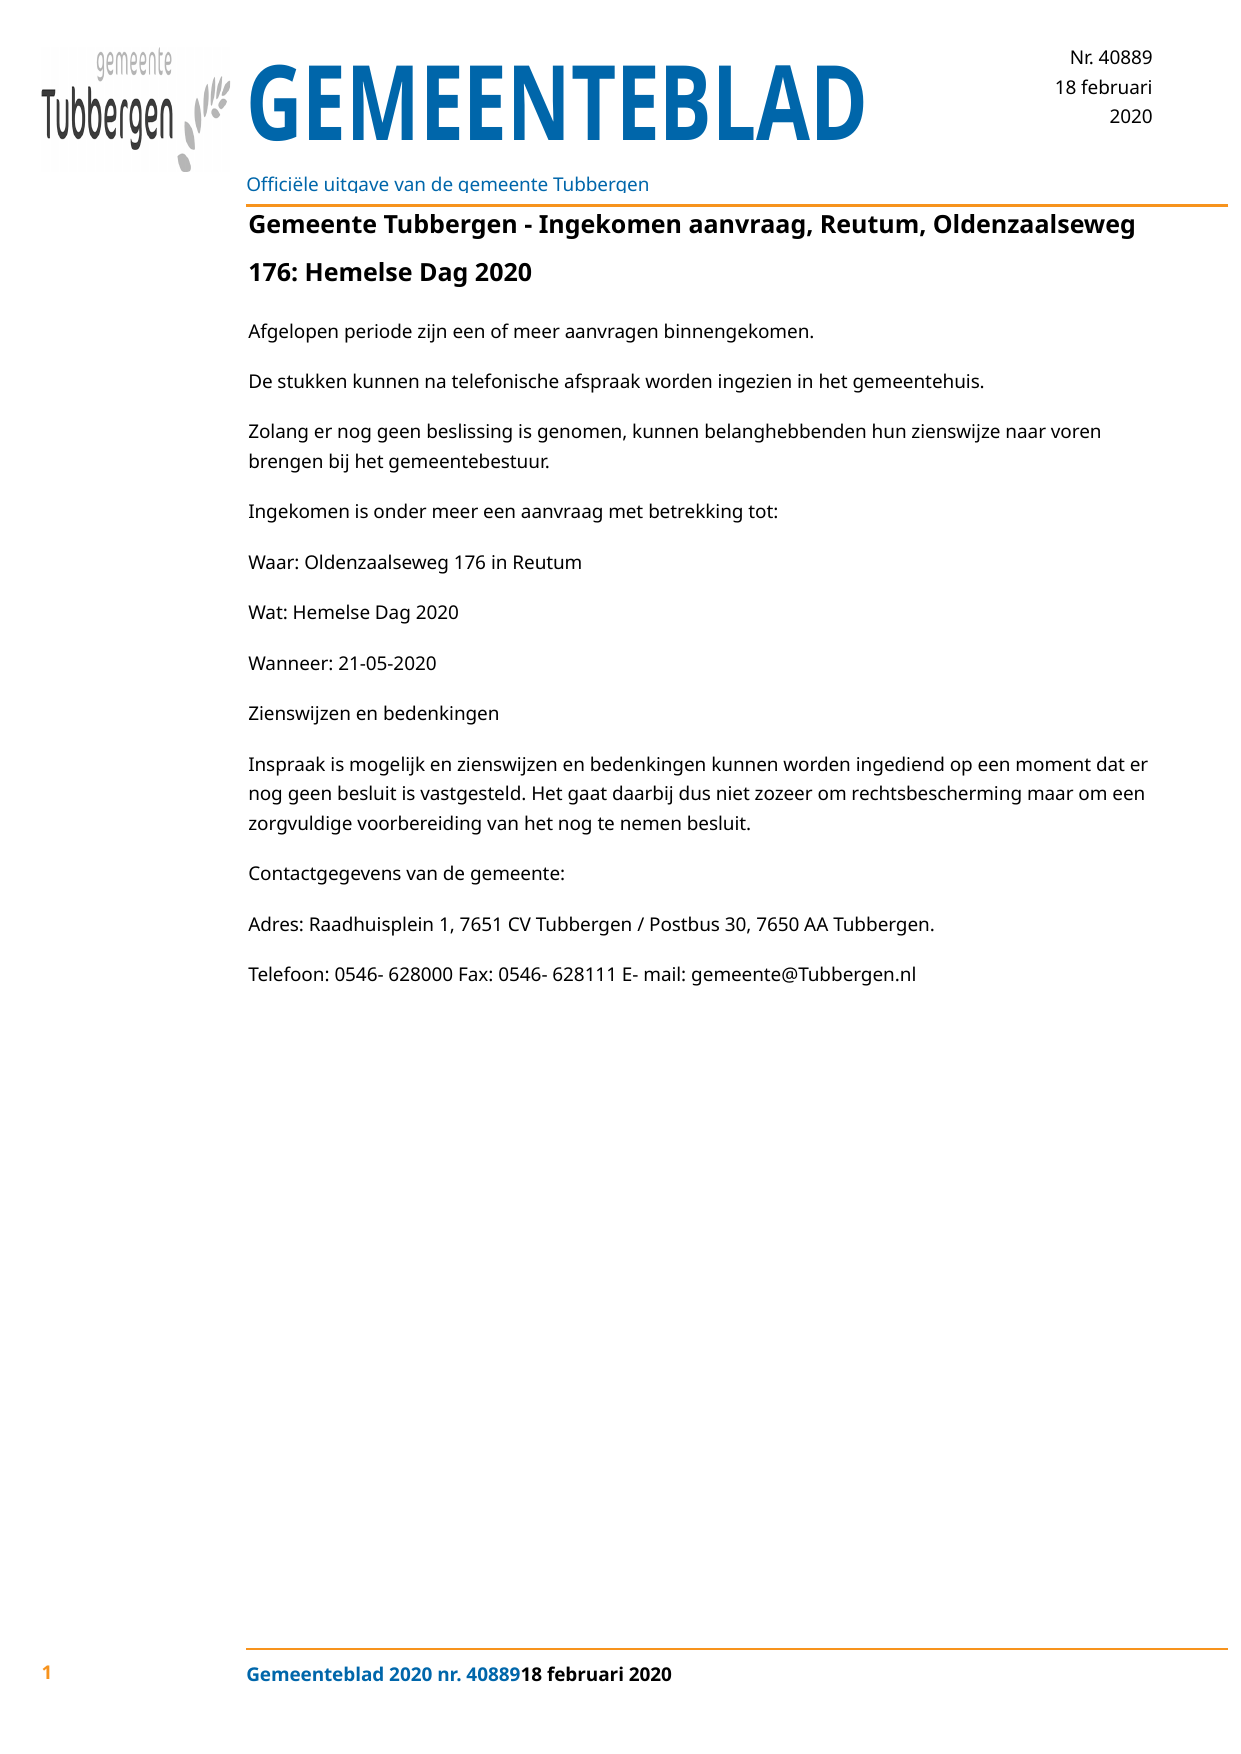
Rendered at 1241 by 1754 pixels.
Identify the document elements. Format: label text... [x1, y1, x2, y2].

text Contactgegevens van de gemeente: [248, 860, 1152, 886]
text Afgelopen periode zijn een of meer aanvragen binnengekomen. [248, 318, 1152, 344]
text Adres: Raadhuisplein 1, 7651 CV Tubbergen / Postbus 30, 7650 AA Tubbergen. [248, 911, 1152, 937]
text Wanneer: 21-05-2020 [248, 650, 1152, 676]
text Wat: Hemelse Dag 2020 [248, 599, 1152, 625]
text Zienswijzen en bedenkingen [248, 700, 1152, 726]
text Waar: Oldenzaalseweg 176 in Reutum [248, 549, 1152, 575]
text Gemeente Tubbergen - Ingekomen aanvraag, Reutum, Oldenzaalseweg 176: Hemelse Dag 2020 [248, 207, 1152, 288]
text Telefoon: 0546- 628000 Fax: 0546- 628111 E- mail: gemeente@Tubbergen.nl [248, 961, 1152, 987]
text De stukken kunnen na telefonische afspraak worden ingezien in het gemeentehuis. [248, 368, 1152, 394]
text Ingekomen is onder meer een aanvraag met betrekking tot: [248, 499, 1152, 524]
picture [41, 47, 231, 172]
text Inspraak is mogelijk en zienswijzen en bedenkingen kunnen worden ingediend op een moment dat er nog geen besluit is vastgesteld. Het gaat daarbij dus niet zozeer om rechtsbescherming maar om een zorgvuldige voorbereiding van het nog te nemen besluit. [248, 751, 1152, 836]
text Zolang er nog geen beslissing is genomen, kunnen belanghebbenden hun zienswijze naar voren brengen bij het gemeentebestuur. [248, 419, 1152, 474]
